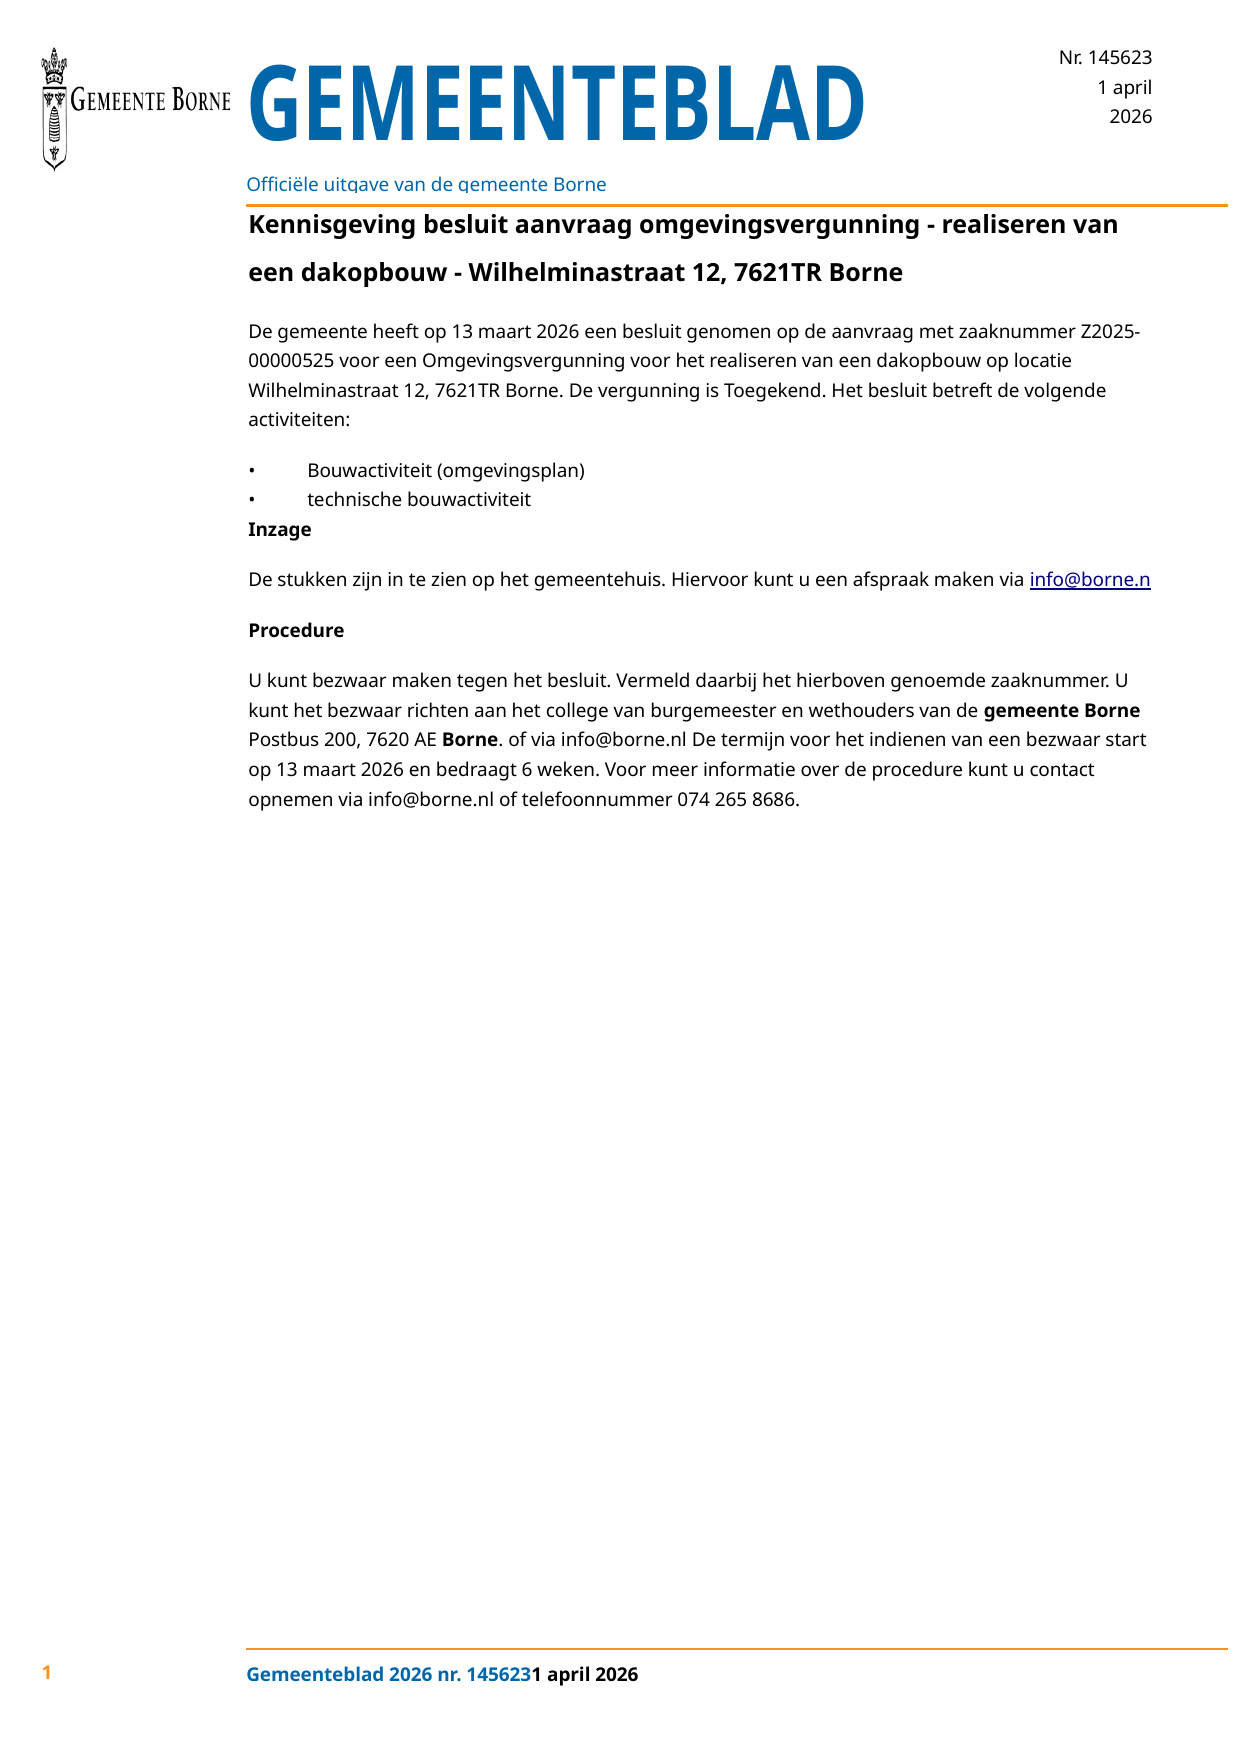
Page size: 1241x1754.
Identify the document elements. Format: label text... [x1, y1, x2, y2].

text U kunt bezwaar maken tegen het besluit. Vermeld daarbij het hierboven genoemde zaaknummer. U kunt het bezwaar richten aan het college van burgemeester en wethouders van de gemeente Borne Postbus 200, 7620 AE Borne. of via info@borne.nl De termijn voor het indienen van een bezwaar start op 13 maart 2026 en bedraagt 6 weken. Voor meer informatie over de procedure kunt u contact opnemen via info@borne.nl of telefoonnummer 074 265 8686. [248, 667, 1152, 812]
text Kennisgeving besluit aanvraag omgevingsvergunning - realiseren van een dakopbouw - Wilhelminastraat 12, 7621TR Borne [248, 207, 1152, 288]
list Bouwactiviteit (omgevingsplan) [248, 457, 1152, 483]
picture [41, 47, 231, 172]
text De stukken zijn in te zien op het gemeentehuis. Hiervoor kunt u een afspraak maken via info@borne.n [248, 567, 1152, 592]
text Inzage [248, 516, 1152, 542]
text De gemeente heeft op 13 maart 2026 een besluit genomen op de aanvraag met zaaknummer Z2025-00000525 voor een Omgevingsvergunning voor het realiseren van een dakopbouw op locatie Wilhelminastraat 12, 7621TR Borne. De vergunning is Toegekend. Het besluit betreft de volgende activiteiten: [248, 318, 1152, 432]
list technische bouwactiviteit [248, 487, 1152, 512]
text Procedure [248, 617, 1152, 643]
